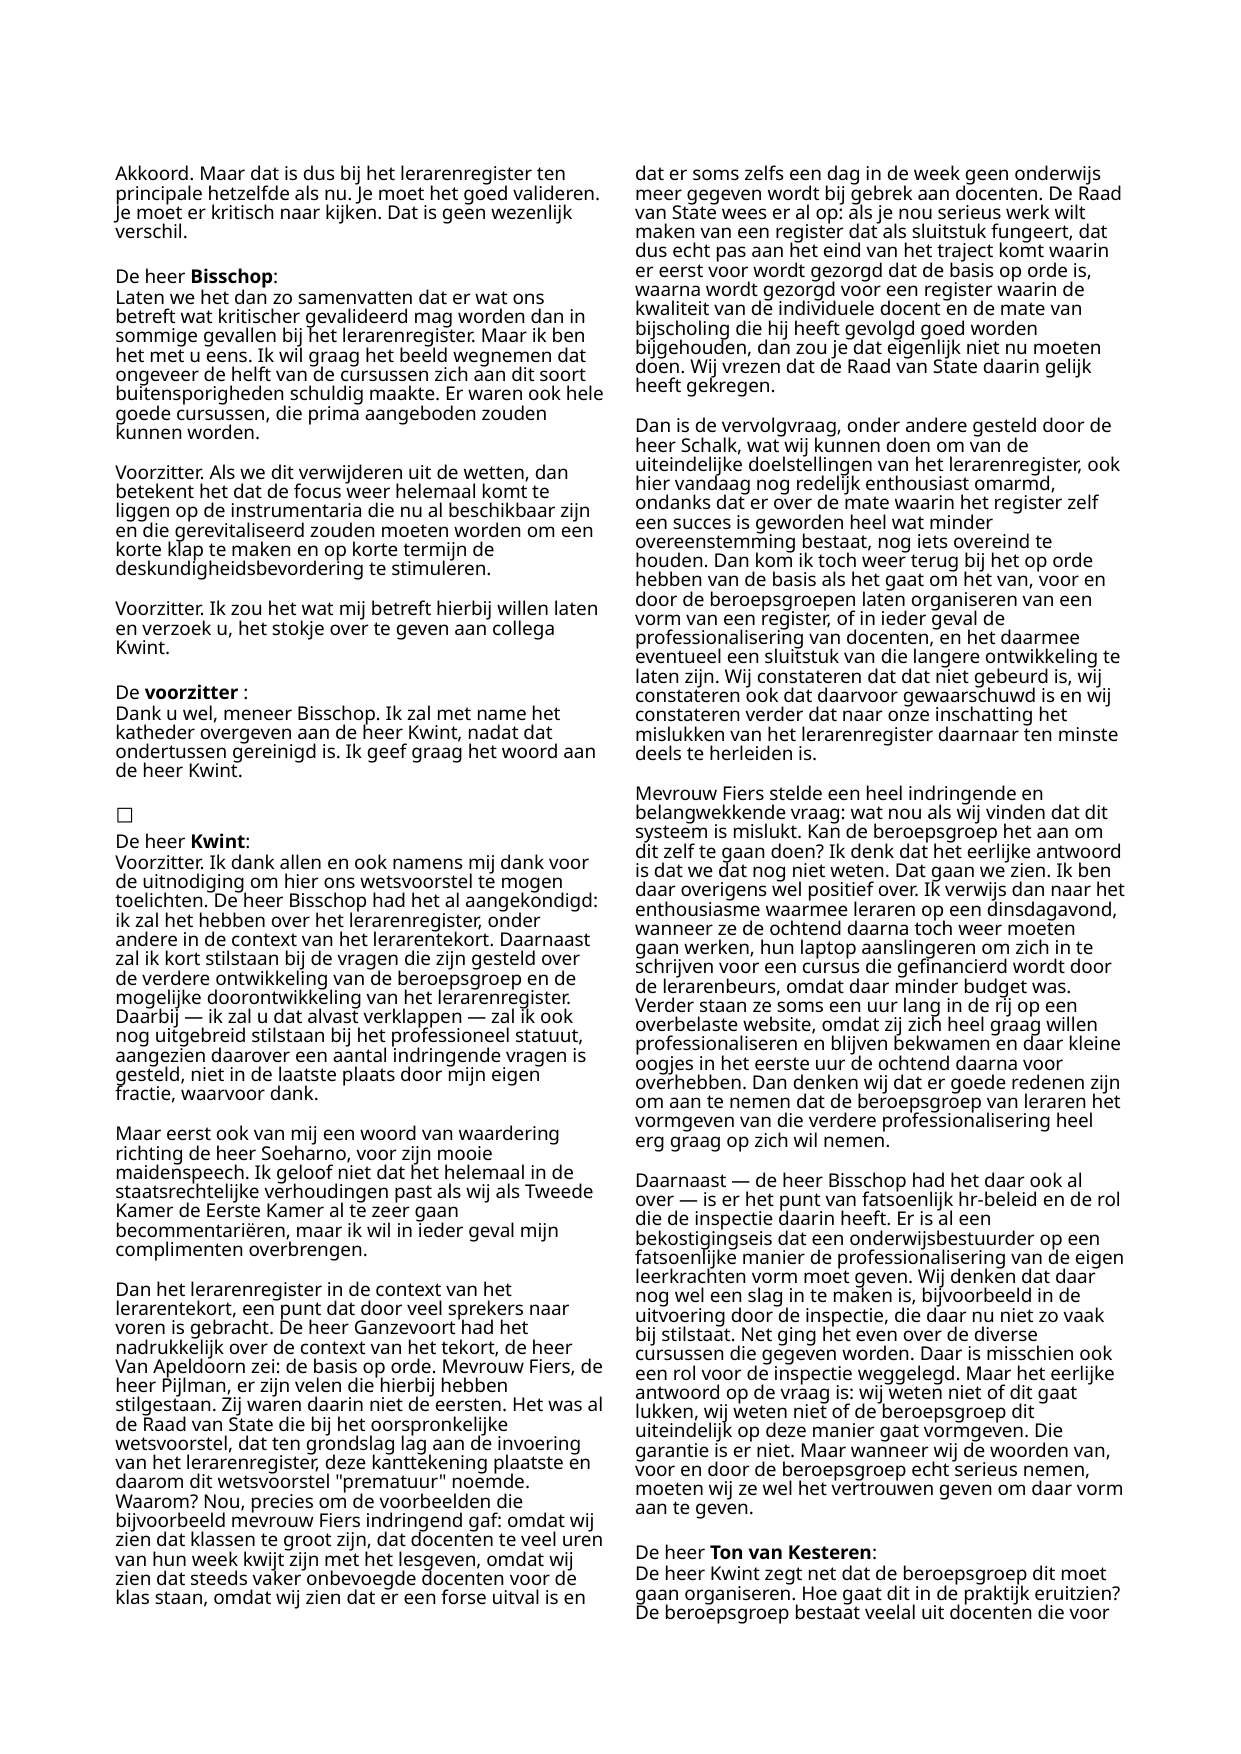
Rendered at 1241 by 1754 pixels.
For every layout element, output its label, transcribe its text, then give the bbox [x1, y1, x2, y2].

text Laten we het dan zo samenvatten dat er wat ons betreft wat kritischer gevalideerd mag worden dan in sommige gevallen bij het lerarenregister. Maar ik ben het met u eens. Ik wil graag het beeld wegnemen dat ongeveer de helft van de cursussen zich aan dit soort buitensporigheden schuldig maakte. Er waren ook hele goede cursussen, die prima aangeboden zouden kunnen worden. [115, 289, 605, 443]
text De voorzitter : [115, 679, 605, 704]
text dat er soms zelfs een dag in de week geen onderwijs meer gegeven wordt bij gebrek aan docenten. De Raad van State wees er al op: als je nou serieus werk wilt maken van een register dat als sluitstuk fungeert, dat dus echt pas aan het eind van het traject komt waarin er eerst voor wordt gezorgd dat de basis op orde is, waarna wordt gezorgd voor een register waarin de kwaliteit van de individuele docent en de mate van bijscholing die hij heeft gevolgd goed worden bijgehouden, dan zou je dat eigenlijk niet nu moeten doen. Wij vrezen dat de Raad van State daarin gelijk heeft gekregen. [635, 165, 1125, 397]
text Voorzitter. Als we dit verwijderen uit de wetten, dan betekent het dat de focus weer helemaal komt te liggen op de instrumentaria die nu al beschikbaar zijn en die gerevitaliseerd zouden moeten worden om een korte klap te maken en op korte termijn de deskundigheidsbevordering te stimuleren. [115, 464, 605, 579]
text De heer Ton van Kesteren: [635, 1539, 1125, 1565]
text Dan het lerarenregister in de context van het lerarentekort, een punt dat door veel sprekers naar voren is gebracht. De heer Ganzevoort had het nadrukkelijk over de context van het tekort, de heer Van Apeldoorn zei: de basis op orde. Mevrouw Fiers, de heer Pijlman, er zijn velen die hierbij hebben stilgestaan. Zij waren daarin niet de eersten. Het was al de Raad van State die bij het oorspronkelijke wetsvoorstel, dat ten grondslag lag aan de invoering van het lerarenregister, deze kanttekening plaatste en daarom dit wetsvoorstel "prematuur" noemde. Waarom? Nou, precies om de voorbeelden die bijvoorbeeld mevrouw Fiers indringend gaf: omdat wij zien dat klassen te groot zijn, dat docenten te veel uren van hun week kwijt zijn met het lesgeven, omdat wij zien dat steeds vaker onbevoegde docenten voor de klas staan, omdat wij zien dat er een forse uitval is en [115, 1281, 605, 1608]
text Dan is de vervolgvraag, onder andere gesteld door de heer Schalk, wat wij kunnen doen om van de uiteindelijke doelstellingen van het lerarenregister, ook hier vandaag nog redelijk enthousiast omarmd, ondanks dat er over de mate waarin het register zelf een succes is geworden heel wat minder overeenstemming bestaat, nog iets overeind te houden. Dan kom ik toch weer terug bij het op orde hebben van de basis als het gaat om het van, voor en door de beroepsgroepen laten organiseren van een vorm van een register, of in ieder geval de professionalisering van docenten, en het daarmee eventueel een sluitstuk van die langere ontwikkeling te laten zijn. Wij constateren dat dat niet gebeurd is, wij constateren ook dat daarvoor gewaarschuwd is en wij constateren verder dat naar onze inschatting het mislukken van het lerarenregister daarnaar ten minste deels te herleiden is. [635, 417, 1125, 764]
text De heer Kwint zegt net dat de beroepsgroep dit moet gaan organiseren. Hoe gaat dit in de praktijk eruitzien? De beroepsgroep bestaat veelal uit docenten die voor [635, 1565, 1125, 1623]
text Maar eerst ook van mij een woord van waardering richting de heer Soeharno, voor zijn mooie maidenspeech. Ik geloof niet dat het helemaal in de staatsrechtelijke verhoudingen past als wij als Tweede Kamer de Eerste Kamer al te zeer gaan becommentariëren, maar ik wil in ieder geval mijn complimenten overbrengen. [115, 1125, 605, 1260]
text Voorzitter. Ik dank allen en ook namens mij dank voor de uitnodiging om hier ons wetsvoorstel te mogen toelichten. De heer Bisschop had het al aangekondigd: ik zal het hebben over het lerarenregister, onder andere in de context van het lerarentekort. Daarnaast zal ik kort stilstaan bij de vragen die zijn gesteld over de verdere ontwikkeling van de beroepsgroep en de mogelijke doorontwikkeling van het lerarenregister. Daarbij — ik zal u dat alvast verklappen — zal ik ook nog uitgebreid stilstaan bij het professioneel statuut, aangezien daarover een aantal indringende vragen is gesteld, niet in de laatste plaats door mijn eigen fractie, waarvoor dank. [115, 854, 605, 1104]
text De heer Bisschop: [115, 263, 605, 289]
text Akkoord. Maar dat is dus bij het lerarenregister ten principale hetzelfde als nu. Je moet het goed valideren. Je moet er kritisch naar kijken. Dat is geen wezenlijk verschil. [115, 165, 605, 242]
text De heer Kwint: [115, 828, 605, 854]
text Dank u wel, meneer Bisschop. Ik zal met name het katheder overgeven aan de heer Kwint, nadat dat ondertussen gereinigd is. Ik geef graag het woord aan de heer Kwint. [115, 704, 605, 782]
text ⬜ [115, 802, 605, 828]
text Mevrouw Fiers stelde een heel indringende en belangwekkende vraag: wat nou als wij vinden dat dit systeem is mislukt. Kan de beroepsgroep het aan om dit zelf te gaan doen? Ik denk dat het eerlijke antwoord is dat we dat nog niet weten. Dat gaan we zien. Ik ben daar overigens wel positief over. Ik verwijs dan naar het enthousiasme waarmee leraren op een dinsdagavond, wanneer ze de ochtend daarna toch weer moeten gaan werken, hun laptop aanslingeren om zich in te schrijven voor een cursus die gefinancierd wordt door de lerarenbeurs, omdat daar minder budget was. Verder staan ze soms een uur lang in de rij op een overbelaste website, omdat zij zich heel graag willen professionaliseren en blijven bekwamen en daar kleine oogjes in het eerste uur de ochtend daarna voor overhebben. Dan denken wij dat er goede redenen zijn om aan te nemen dat de beroepsgroep van leraren het vormgeven van die verdere professionalisering heel erg graag op zich wil nemen. [635, 785, 1125, 1151]
text Daarnaast — de heer Bisschop had het daar ook al over — is er het punt van fatsoenlijk hr-beleid en de rol die de inspectie daarin heeft. Er is al een bekostigingseis dat een onderwijsbestuurder op een fatsoenlijke manier de professionalisering van de eigen leerkrachten vorm moet geven. Wij denken dat daar nog wel een slag in te maken is, bijvoorbeeld in de uitvoering door de inspectie, die daar nu niet zo vaak bij stilstaat. Net ging het even over de diverse cursussen die gegeven worden. Daar is misschien ook een rol voor de inspectie weggelegd. Maar het eerlijke antwoord op de vraag is: wij weten niet of dit gaat lukken, wij weten niet of de beroepsgroep dit uiteindelijk op deze manier gaat vormgeven. Die garantie is er niet. Maar wanneer wij de woorden van, voor en door de beroepsgroep echt serieus nemen, moeten wij ze wel het vertrouwen geven om daar vorm aan te geven. [635, 1172, 1125, 1519]
text Voorzitter. Ik zou het wat mij betreft hierbij willen laten en verzoek u, het stokje over te geven aan collega Kwint. [115, 600, 605, 658]
